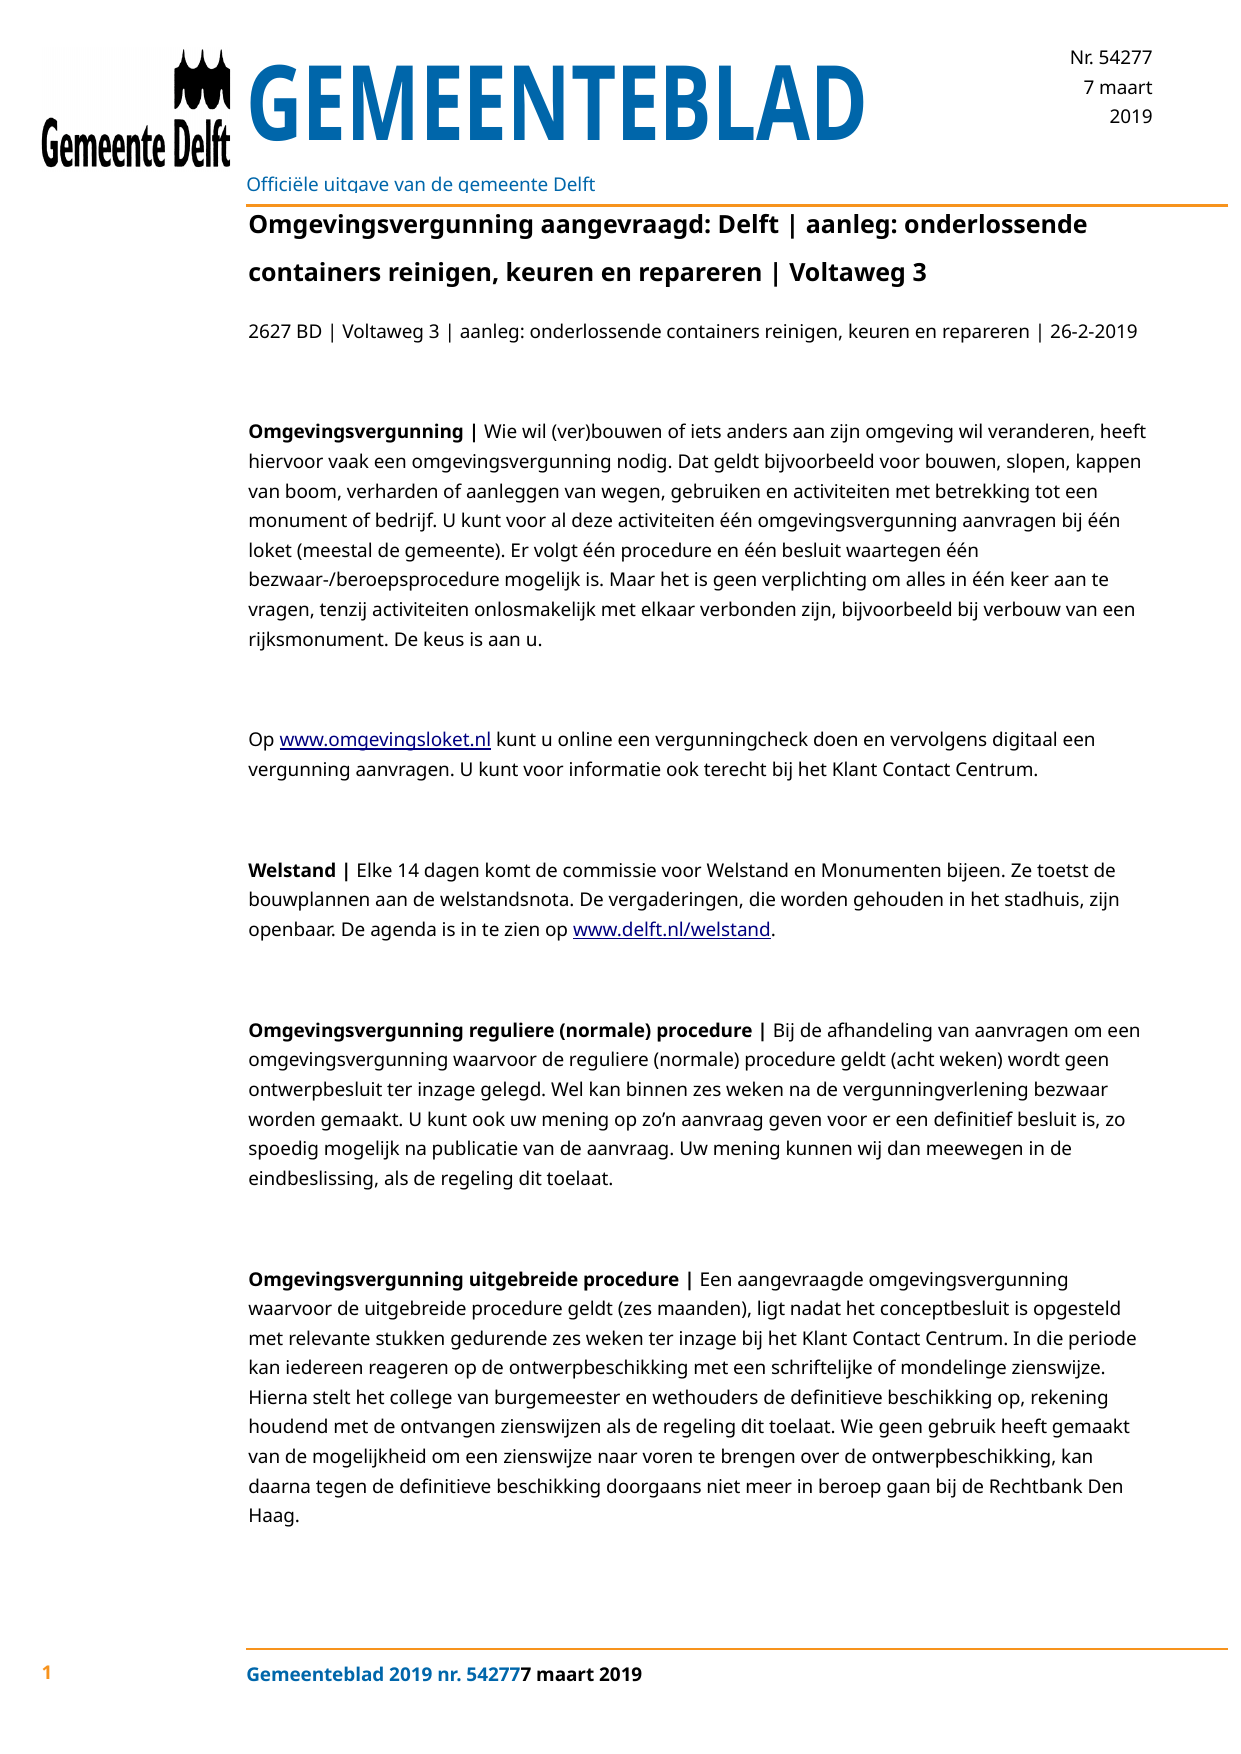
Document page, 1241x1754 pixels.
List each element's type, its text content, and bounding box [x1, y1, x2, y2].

text Op www.omgevingsloket.nl kunt u online een vergunningcheck doen en vervolgens digitaal een vergunning aanvragen. U kunt voor informatie ook terecht bij het Klant Contact Centrum. [248, 727, 1152, 782]
text Omgevingsvergunning reguliere (normale) procedure | Bij de afhandeling van aanvragen om een omgevingsvergunning waarvoor de reguliere (normale) procedure geldt (acht weken) wordt geen ontwerpbesluit ter inzage gelegd. Wel kan binnen zes weken na de vergunningverlening bezwaar worden gemaakt. U kunt ook uw mening op zo’n aanvraag geven voor er een definitief besluit is, zo spoedig mogelijk na publicatie van de aanvraag. Uw mening kunnen wij dan meewegen in de eindbeslissing, als de regeling dit toelaat. [248, 1017, 1152, 1191]
picture [41, 47, 231, 172]
text 2627 BD | Voltaweg 3 | aanleg: onderlossende containers reinigen, keuren en repareren | 26-2-2019 [248, 318, 1152, 344]
text Omgevingsvergunning aangevraagd: Delft | aanleg: onderlossende containers reinigen, keuren en repareren | Voltaweg 3 [248, 207, 1152, 288]
text Welstand | Elke 14 dagen komt de commissie voor Welstand en Monumenten bijeen. Ze toetst de bouwplannen aan de welstandsnota. De vergaderingen, die worden gehouden in het stadhuis, zijn openbaar. De agenda is in te zien op www.delft.nl/welstand. [248, 857, 1152, 942]
text Omgevingsvergunning | Wie wil (ver)bouwen of iets anders aan zijn omgeving wil veranderen, heeft hiervoor vaak een omgevingsvergunning nodig. Dat geldt bijvoorbeeld voor bouwen, slopen, kappen van boom, verharden of aanleggen van wegen, gebruiken en activiteiten met betrekking tot een monument of bedrijf. U kunt voor al deze activiteiten één omgevingsvergunning aanvragen bij één loket (meestal de gemeente). Er volgt één procedure en één besluit waartegen één bezwaar-/beroepsprocedure mogelijk is. Maar het is geen verplichting om alles in één keer aan te vragen, tenzij activiteiten onlosmakelijk met elkaar verbonden zijn, bijvoorbeeld bij verbouw van een rijksmonument. De keus is aan u. [248, 419, 1152, 652]
text Omgevingsvergunning uitgebreide procedure | Een aangevraagde omgevingsvergunning waarvoor de uitgebreide procedure geldt (zes maanden), ligt nadat het conceptbesluit is opgesteld met relevante stukken gedurende zes weken ter inzage bij het Klant Contact Centrum. In die periode kan iedereen reageren op de ontwerpbeschikking met een schriftelijke of mondelinge zienswijze. Hierna stelt het college van burgemeester en wethouders de definitieve beschikking op, rekening houdend met de ontvangen zienswijzen als de regeling dit toelaat. Wie geen gebruik heeft gemaakt van de mogelijkheid om een zienswijze naar voren te brengen over de ontwerpbeschikking, kan daarna tegen de definitieve beschikking doorgaans niet meer in beroep gaan bij de Rechtbank Den Haag. [248, 1266, 1152, 1528]
